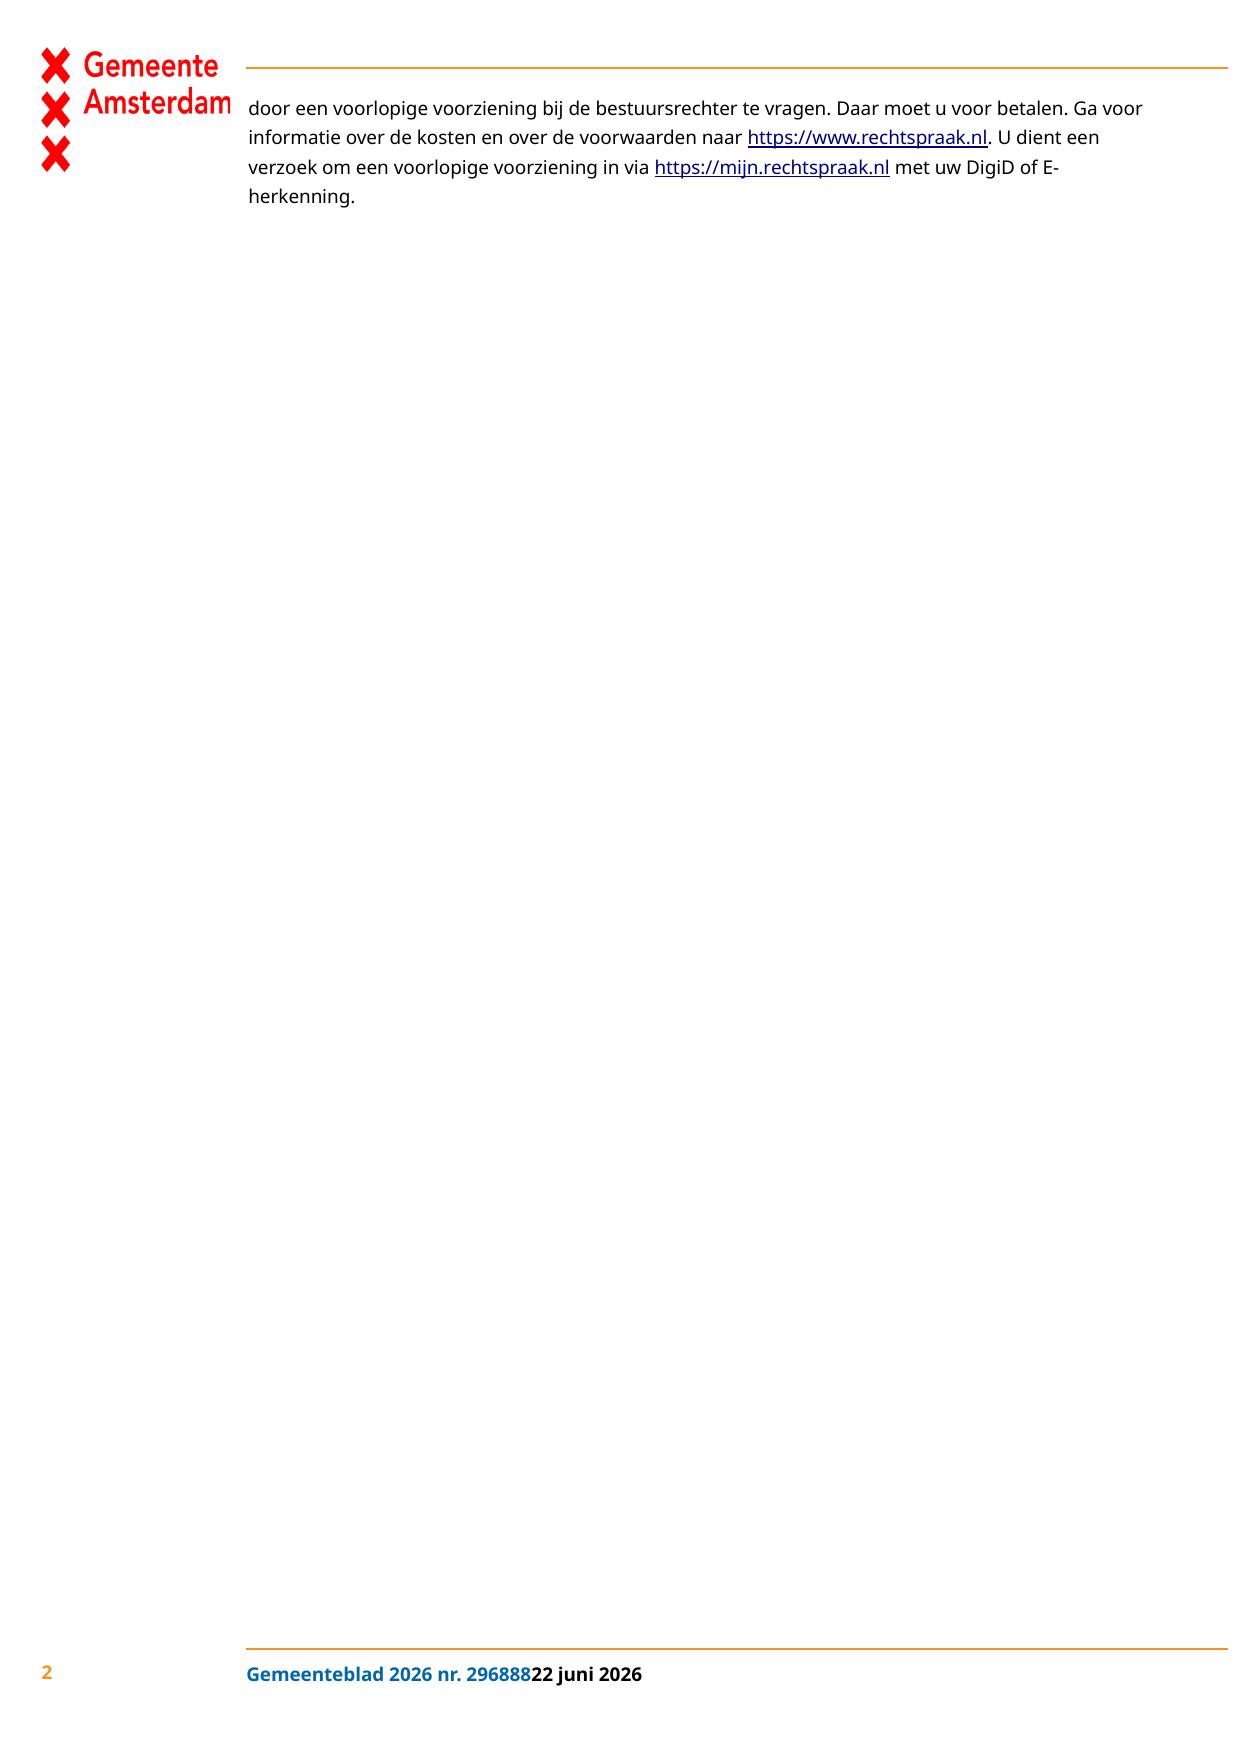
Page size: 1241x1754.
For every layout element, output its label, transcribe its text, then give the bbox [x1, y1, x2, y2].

picture [41, 47, 231, 172]
text door een voorlopige voorziening bij de bestuursrechter te vragen. Daar moet u voor betalen. Ga voor informatie over de kosten en over de voorwaarden naar https://www.rechtspraak.nl. U dient een verzoek om een voorlopige voorziening in via https://mijn.rechtspraak.nl met uw DigiD of E-herkenning. [248, 95, 1152, 209]
